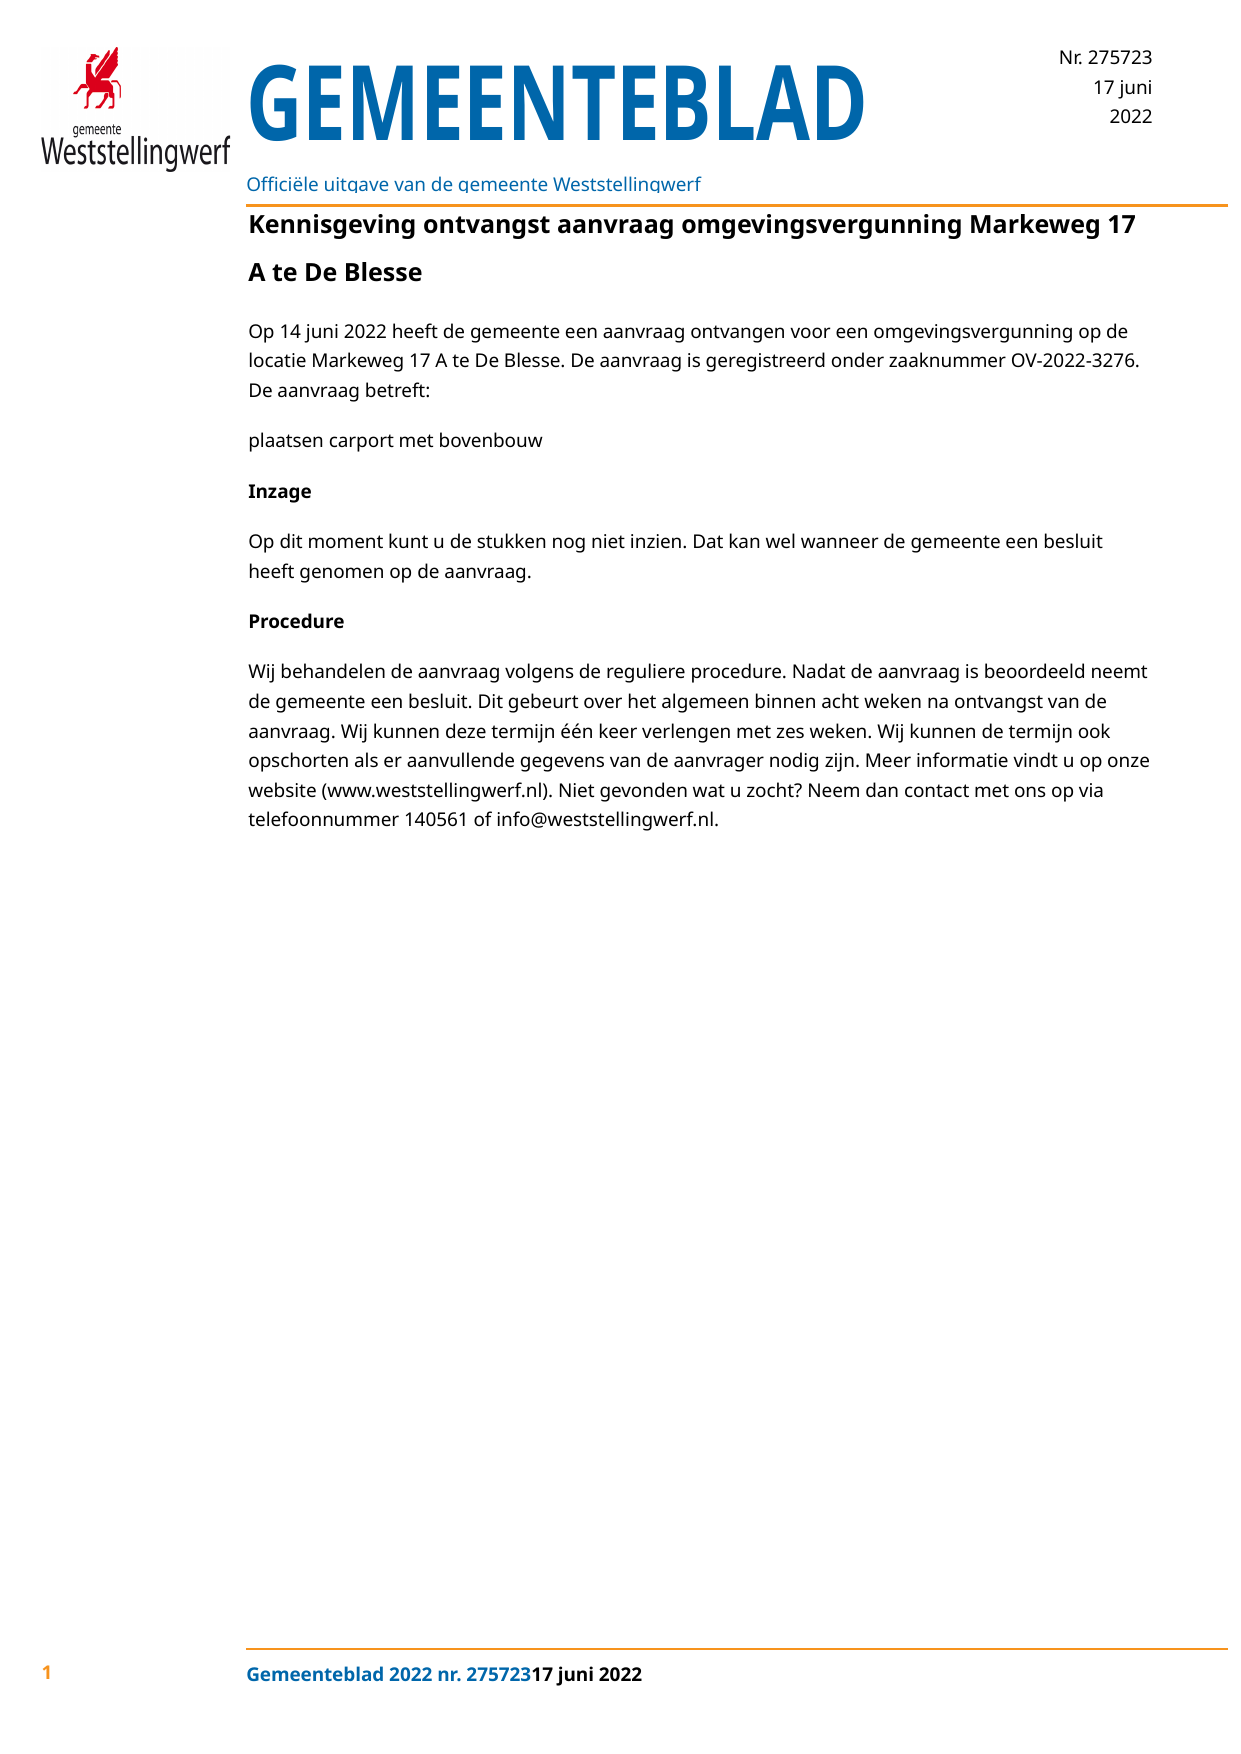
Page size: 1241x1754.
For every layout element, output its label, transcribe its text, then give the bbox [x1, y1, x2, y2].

text Op 14 juni 2022 heeft de gemeente een aanvraag ontvangen voor een omgevingsvergunning op de locatie Markeweg 17 A te De Blesse. De aanvraag is geregistreerd onder zaaknummer OV-2022-3276. De aanvraag betreft: [248, 318, 1152, 403]
text Procedure [248, 608, 1152, 634]
text Wij behandelen de aanvraag volgens de reguliere procedure. Nadat de aanvraag is beoordeeld neemt de gemeente een besluit. Dit gebeurt over het algemeen binnen acht weken na ontvangst van de aanvraag. Wij kunnen deze termijn één keer verlengen met zes weken. Wij kunnen de termijn ook opschorten als er aanvullende gegevens van de aanvrager nodig zijn. Meer informatie vindt u op onze website (www.weststellingwerf.nl). Niet gevonden wat u zocht? Neem dan contact met ons op via telefoonnummer 140561 of info@weststellingwerf.nl. [248, 659, 1152, 832]
text Inzage [248, 478, 1152, 504]
text Op dit moment kunt u de stukken nog niet inzien. Dat kan wel wanneer de gemeente een besluit heeft genomen op de aanvraag. [248, 528, 1152, 584]
text Kennisgeving ontvangst aanvraag omgevingsvergunning Markeweg 17 A te De Blesse [248, 207, 1152, 288]
text plaatsen carport met bovenbouw [248, 427, 1152, 453]
picture [41, 47, 231, 172]
